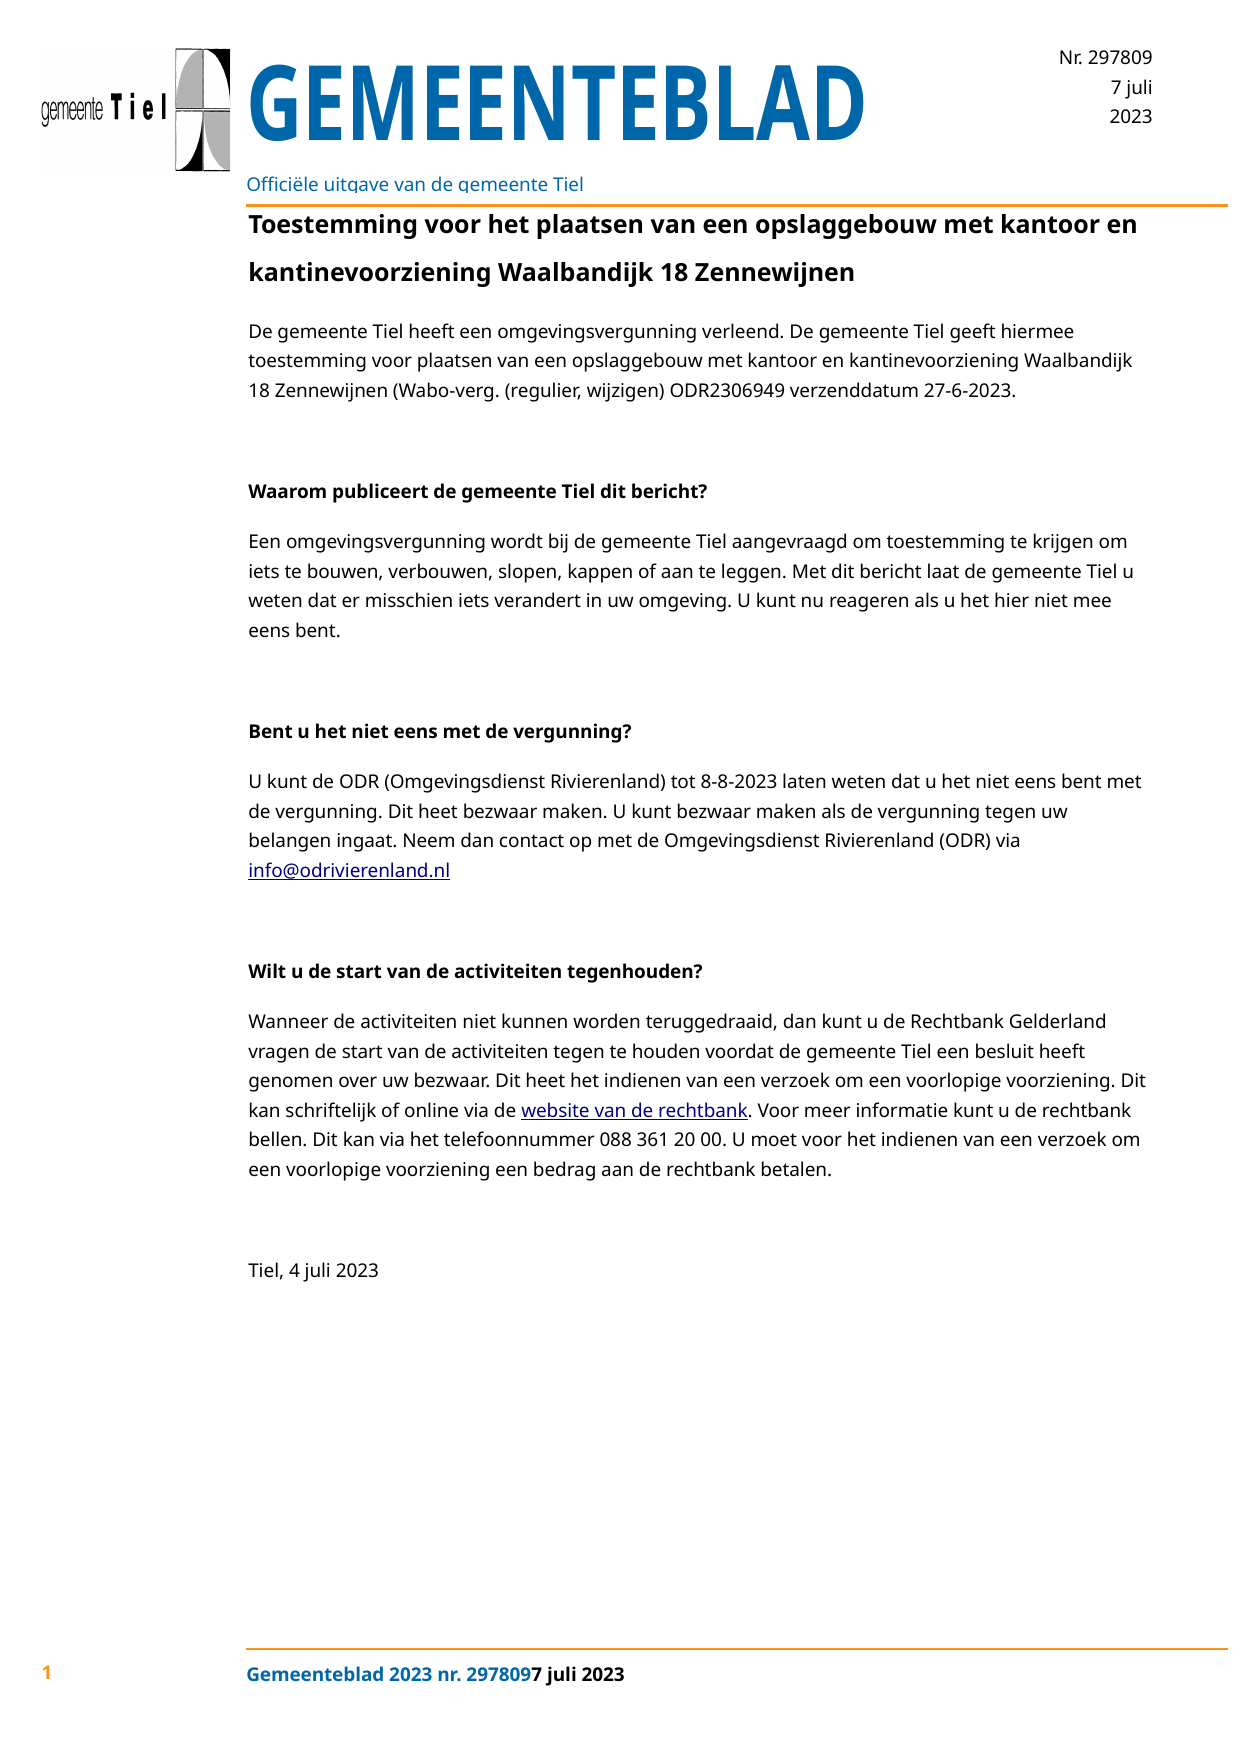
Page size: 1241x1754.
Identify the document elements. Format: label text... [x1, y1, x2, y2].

text Waarom publiceert de gemeente Tiel dit bericht? [248, 478, 1152, 504]
picture [41, 47, 231, 172]
text Tiel, 4 juli 2023 [248, 1257, 1152, 1283]
text Wilt u de start van de activiteiten tegenhouden? [248, 958, 1152, 984]
text Een omgevingsvergunning wordt bij de gemeente Tiel aangevraagd om toestemming te krijgen om iets te bouwen, verbouwen, slopen, kappen of aan te leggen. Met dit bericht laat de gemeente Tiel u weten dat er misschien iets verandert in uw omgeving. U kunt nu reageren als u het hier niet mee eens bent. [248, 528, 1152, 643]
text U kunt de ODR (Omgevingsdienst Rivierenland) tot 8-8-2023 laten weten dat u het niet eens bent met de vergunning. Dit heet bezwaar maken. U kunt bezwaar maken als de vergunning tegen uw belangen ingaat. Neem dan contact op met de Omgevingsdienst Rivierenland (ODR) via info@odrivierenland.nl [248, 768, 1152, 883]
text Bent u het niet eens met de vergunning? [248, 718, 1152, 744]
text Wanneer de activiteiten niet kunnen worden teruggedraaid, dan kunt u de Rechtbank Gelderland vragen de start van de activiteiten tegen te houden voordat de gemeente Tiel een besluit heeft genomen over uw bezwaar. Dit heet het indienen van een verzoek om een voorlopige voorziening. Dit kan schriftelijk of online via de website van de rechtbank. Voor meer informatie kunt u de rechtbank bellen. Dit kan via het telefoonnummer 088 361 20 00. U moet voor het indienen van een verzoek om een voorlopige voorziening een bedrag aan de rechtbank betalen. [248, 1008, 1152, 1182]
text Toestemming voor het plaatsen van een opslaggebouw met kantoor en kantinevoorziening Waalbandijk 18 Zennewijnen [248, 207, 1152, 288]
text De gemeente Tiel heeft een omgevingsvergunning verleend. De gemeente Tiel geeft hiermee toestemming voor plaatsen van een opslaggebouw met kantoor en kantinevoorziening Waalbandijk 18 Zennewijnen (Wabo-verg. (regulier, wijzigen) ODR2306949 verzenddatum 27-6-2023. [248, 318, 1152, 403]
